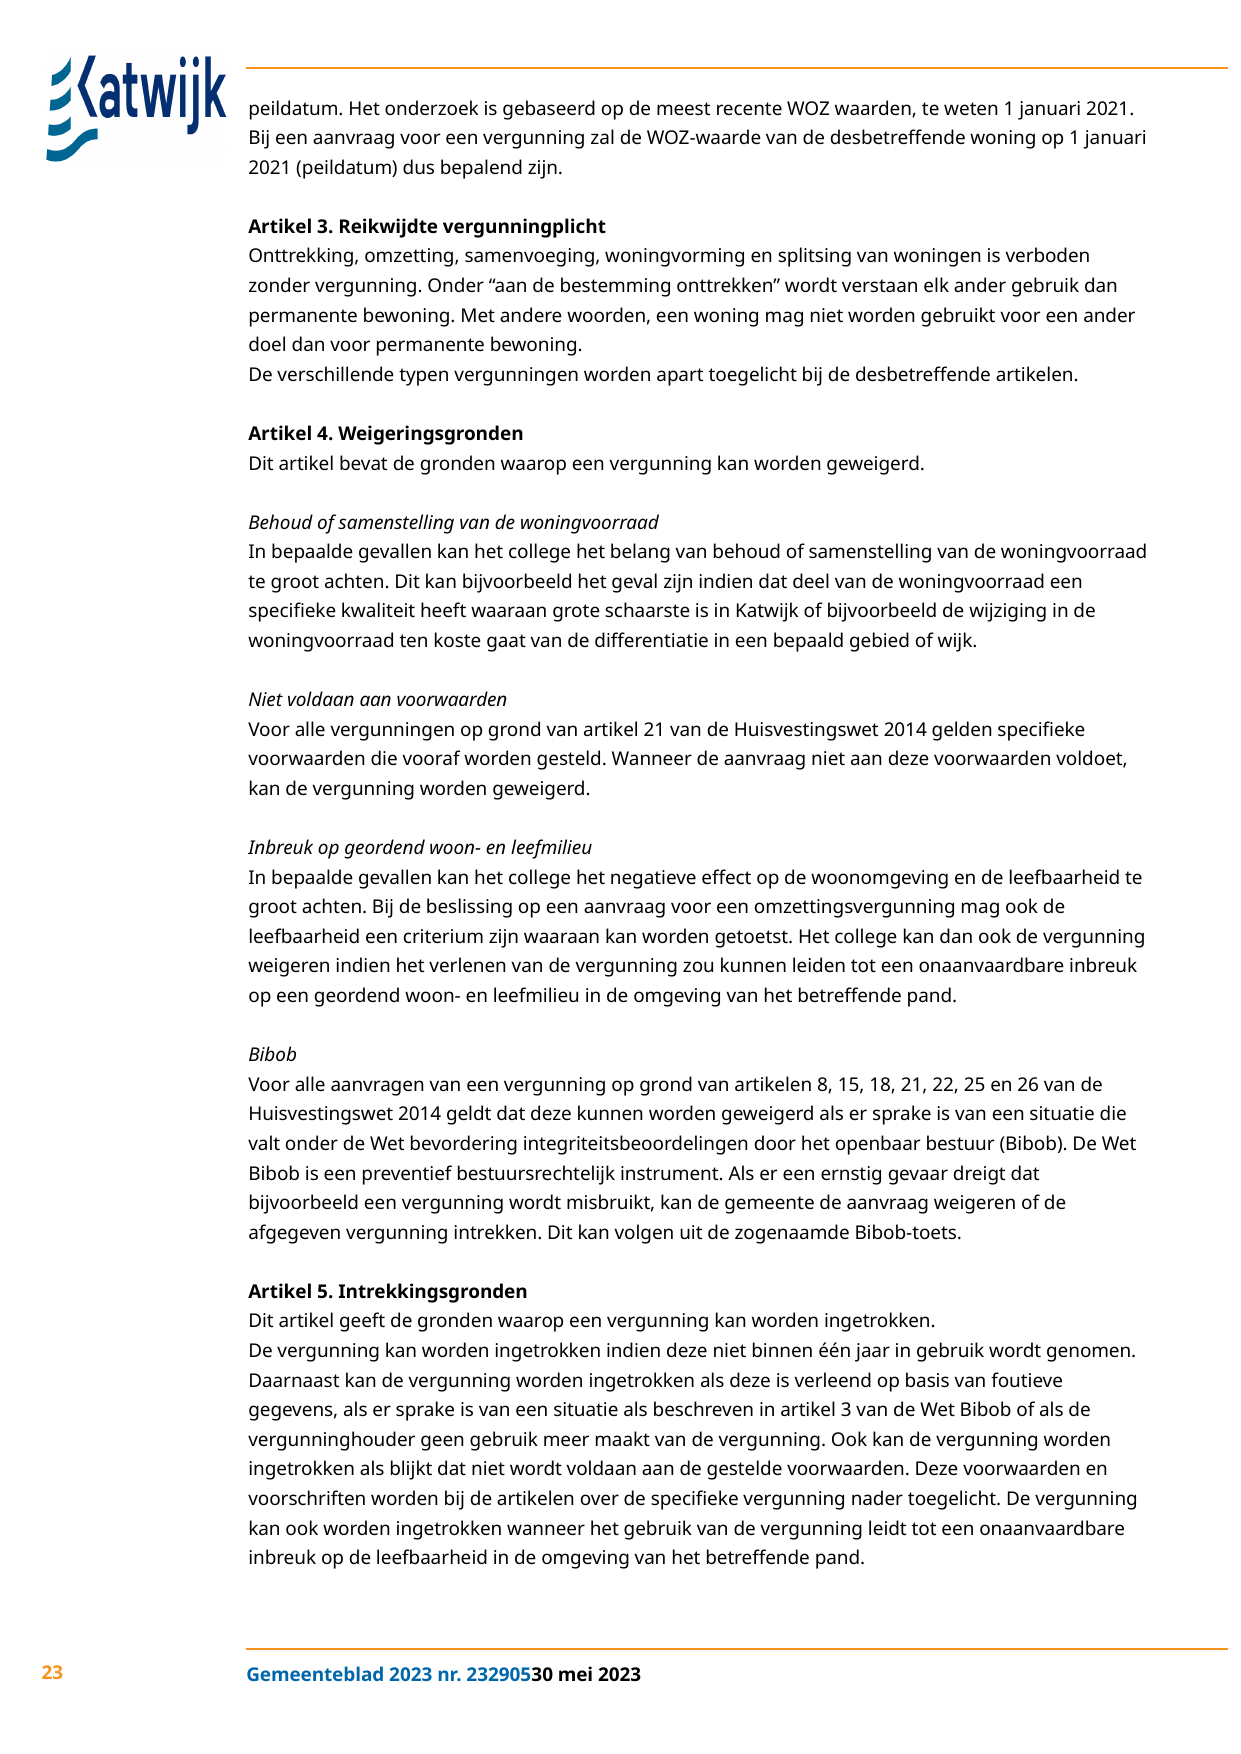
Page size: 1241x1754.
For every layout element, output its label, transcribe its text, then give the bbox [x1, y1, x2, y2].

text Inbreuk op geordend woon- en leefmilieu [248, 834, 1152, 860]
text Bibob [248, 1041, 1152, 1067]
picture [41, 47, 231, 172]
text Artikel 3. Reikwijdte vergunningplicht [248, 213, 1152, 239]
text Onttrekking, omzetting, samenvoeging, woningvorming en splitsing van woningen is verboden zonder vergunning. Onder “aan de bestemming onttrekken” wordt verstaan elk ander gebruik dan permanente bewoning. Met andere woorden, een woning mag niet worden gebruikt voor een ander doel dan voor permanente bewoning. [248, 243, 1152, 357]
text Behoud of samenstelling van de woningvoorraad [248, 509, 1152, 535]
text peildatum. Het onderzoek is gebaseerd op de meest recente WOZ waarden, te weten 1 januari 2021. Bij een aanvraag voor een vergunning zal de WOZ-waarde van de desbetreffende woning op 1 januari 2021 (peildatum) dus bepalend zijn. [248, 95, 1152, 180]
text In bepaalde gevallen kan het college het negatieve effect op de woonomgeving en de leefbaarheid te groot achten. Bij de beslissing op een aanvraag voor een omzettingsvergunning mag ook de leefbaarheid een criterium zijn waaraan kan worden getoetst. Het college kan dan ook de vergunning weigeren indien het verlenen van de vergunning zou kunnen leiden tot een onaanvaardbare inbreuk op een geordend woon- en leefmilieu in de omgeving van het betreffende pand. [248, 864, 1152, 1008]
text Artikel 4. Weigeringsgronden [248, 420, 1152, 446]
text Voor alle vergunningen op grond van artikel 21 van de Huisvestingswet 2014 gelden specifieke voorwaarden die vooraf worden gesteld. Wanneer de aanvraag niet aan deze voorwaarden voldoet, kan de vergunning worden geweigerd. [248, 716, 1152, 801]
text Dit artikel geeft de gronden waarop een vergunning kan worden ingetrokken. [248, 1308, 1152, 1333]
text Artikel 5. Intrekkingsgronden [248, 1278, 1152, 1304]
text Dit artikel bevat de gronden waarop een vergunning kan worden geweigerd. [248, 450, 1152, 476]
text Niet voldaan aan voorwaarden [248, 686, 1152, 712]
text Voor alle aanvragen van een vergunning op grond van artikelen 8, 15, 18, 21, 22, 25 en 26 van de Huisvestingswet 2014 geldt dat deze kunnen worden geweigerd als er sprake is van een situatie die valt onder de Wet bevordering integriteitsbeoordelingen door het openbaar bestuur (Bibob). De Wet Bibob is een preventief bestuursrechtelijk instrument. Als er een ernstig gevaar dreigt dat bijvoorbeeld een vergunning wordt misbruikt, kan de gemeente de aanvraag weigeren of de afgegeven vergunning intrekken. Dit kan volgen uit de zogenaamde Bibob-toets. [248, 1071, 1152, 1245]
text De vergunning kan worden ingetrokken indien deze niet binnen één jaar in gebruik wordt genomen. Daarnaast kan de vergunning worden ingetrokken als deze is verleend op basis van foutieve gegevens, als er sprake is van een situatie als beschreven in artikel 3 van de Wet Bibob of als de vergunninghouder geen gebruik meer maakt van de vergunning. Ook kan de vergunning worden ingetrokken als blijkt dat niet wordt voldaan aan de gestelde voorwaarden. Deze voorwaarden en voorschriften worden bij de artikelen over de specifieke vergunning nader toegelicht. De vergunning kan ook worden ingetrokken wanneer het gebruik van de vergunning leidt tot een onaanvaardbare inbreuk op de leefbaarheid in de omgeving van het betreffende pand. [248, 1337, 1152, 1570]
text In bepaalde gevallen kan het college het belang van behoud of samenstelling van de woningvoorraad te groot achten. Dit kan bijvoorbeeld het geval zijn indien dat deel van de woningvoorraad een specifieke kwaliteit heeft waaraan grote schaarste is in Katwijk of bijvoorbeeld de wijziging in de woningvoorraad ten koste gaat van de differentiatie in een bepaald gebied of wijk. [248, 538, 1152, 653]
text De verschillende typen vergunningen worden apart toegelicht bij de desbetreffende artikelen. [248, 361, 1152, 387]
